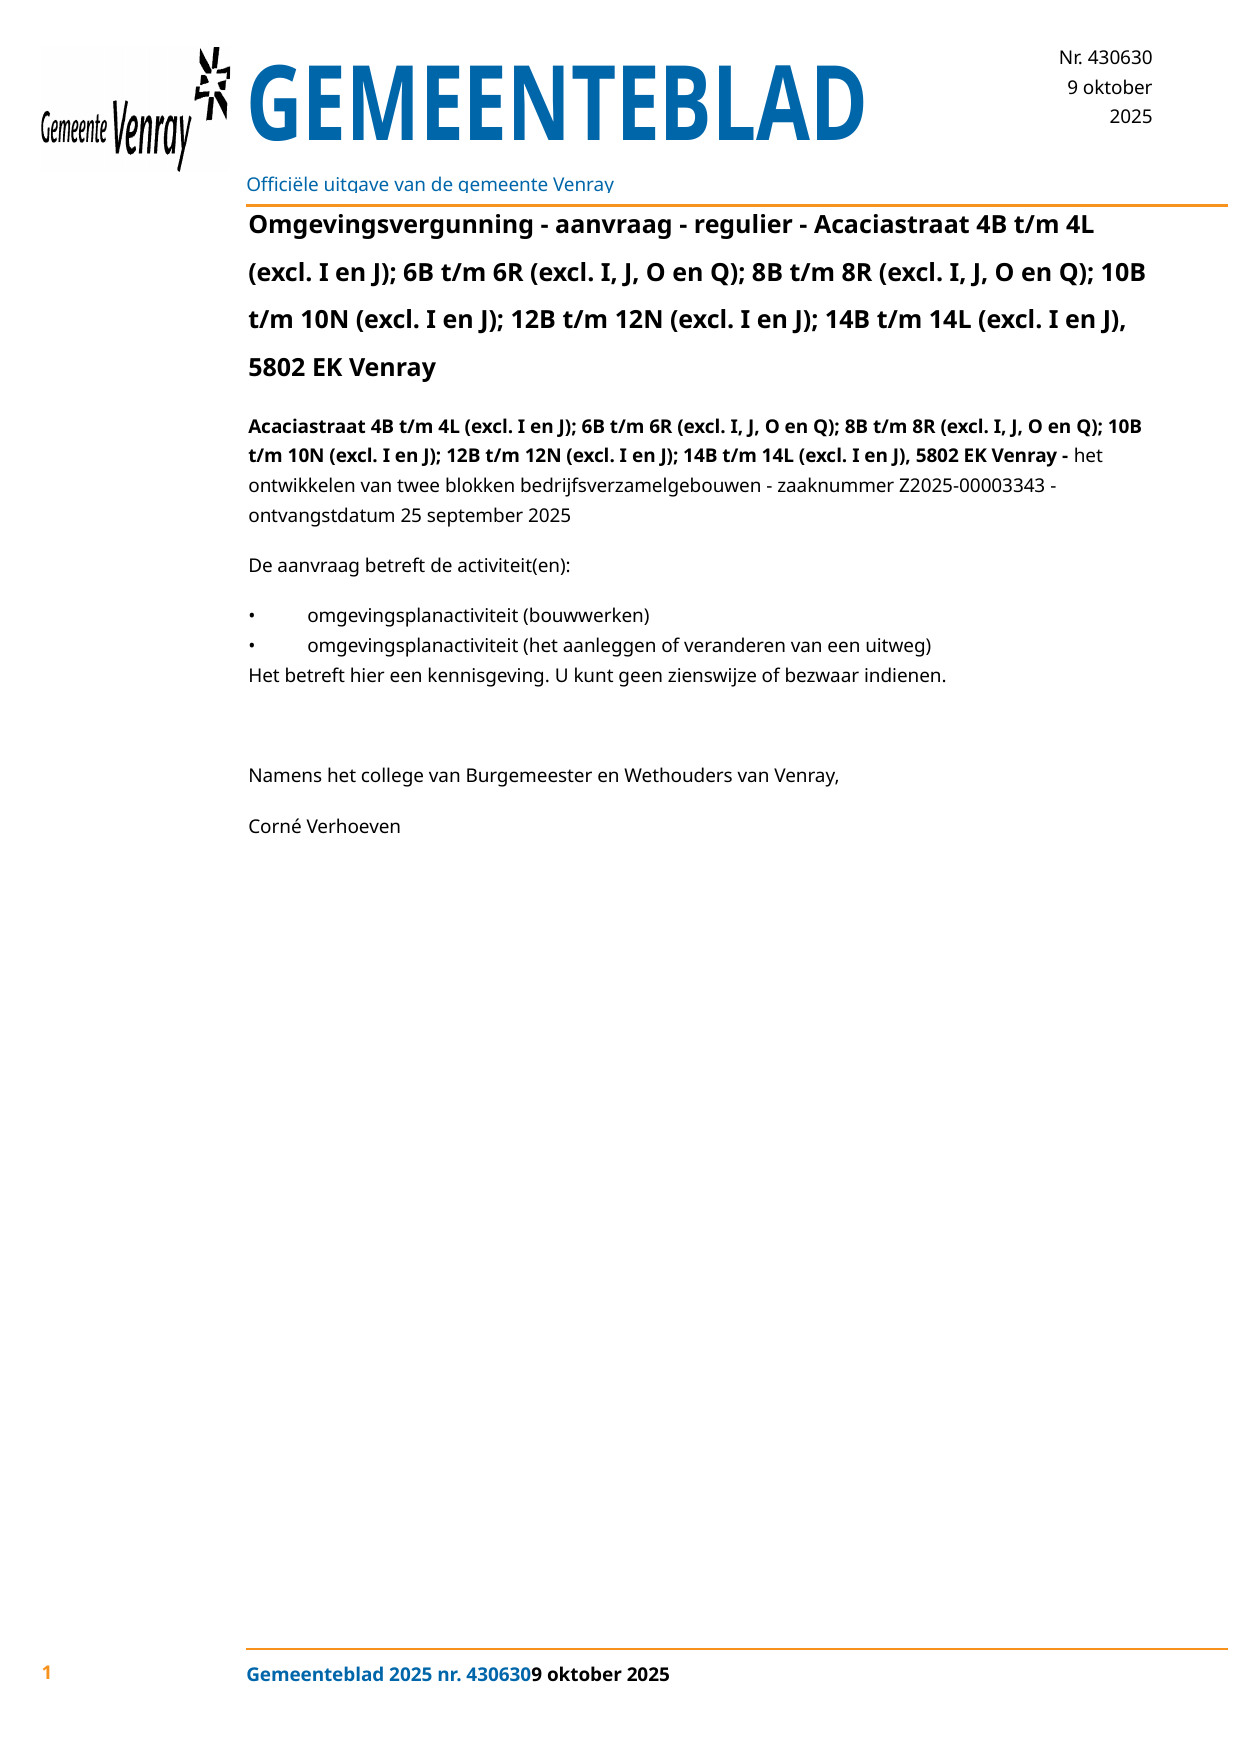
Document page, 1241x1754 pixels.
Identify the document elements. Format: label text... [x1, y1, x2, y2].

text Namens het college van Burgemeester en Wethouders van Venray, [248, 763, 1152, 788]
text Omgevingsvergunning - aanvraag - regulier - Acaciastraat 4B t/m 4L (excl. I en J); 6B t/m 6R (excl. I, J, O en Q); 8B t/m 8R (excl. I, J, O en Q); 10B t/m 10N (excl. I en J); 12B t/m 12N (excl. I en J); 14B t/m 14L (excl. I en J), 5802 EK Venray [248, 207, 1152, 384]
text De aanvraag betreft de activiteit(en): [248, 552, 1152, 578]
text Acaciastraat 4B t/m 4L (excl. I en J); 6B t/m 6R (excl. I, J, O en Q); 8B t/m 8R (excl. I, J, O en Q); 10B t/m 10N (excl. I en J); 12B t/m 12N (excl. I en J); 14B t/m 14L (excl. I en J), 5802 EK Venray - het ontwikkelen van twee blokken bedrijfsverzamelgebouwen - zaaknummer Z2025-00003343 - ontvangstdatum 25 september 2025 [248, 413, 1152, 528]
text Het betreft hier een kennisgeving. U kunt geen zienswijze of bezwaar indienen. [248, 662, 1152, 688]
text Corné Verhoeven [248, 813, 1152, 839]
picture [41, 47, 231, 172]
list omgevingsplanactiviteit (bouwwerken) [248, 603, 1152, 628]
list omgevingsplanactiviteit (het aanleggen of veranderen van een uitweg) [248, 632, 1152, 658]
